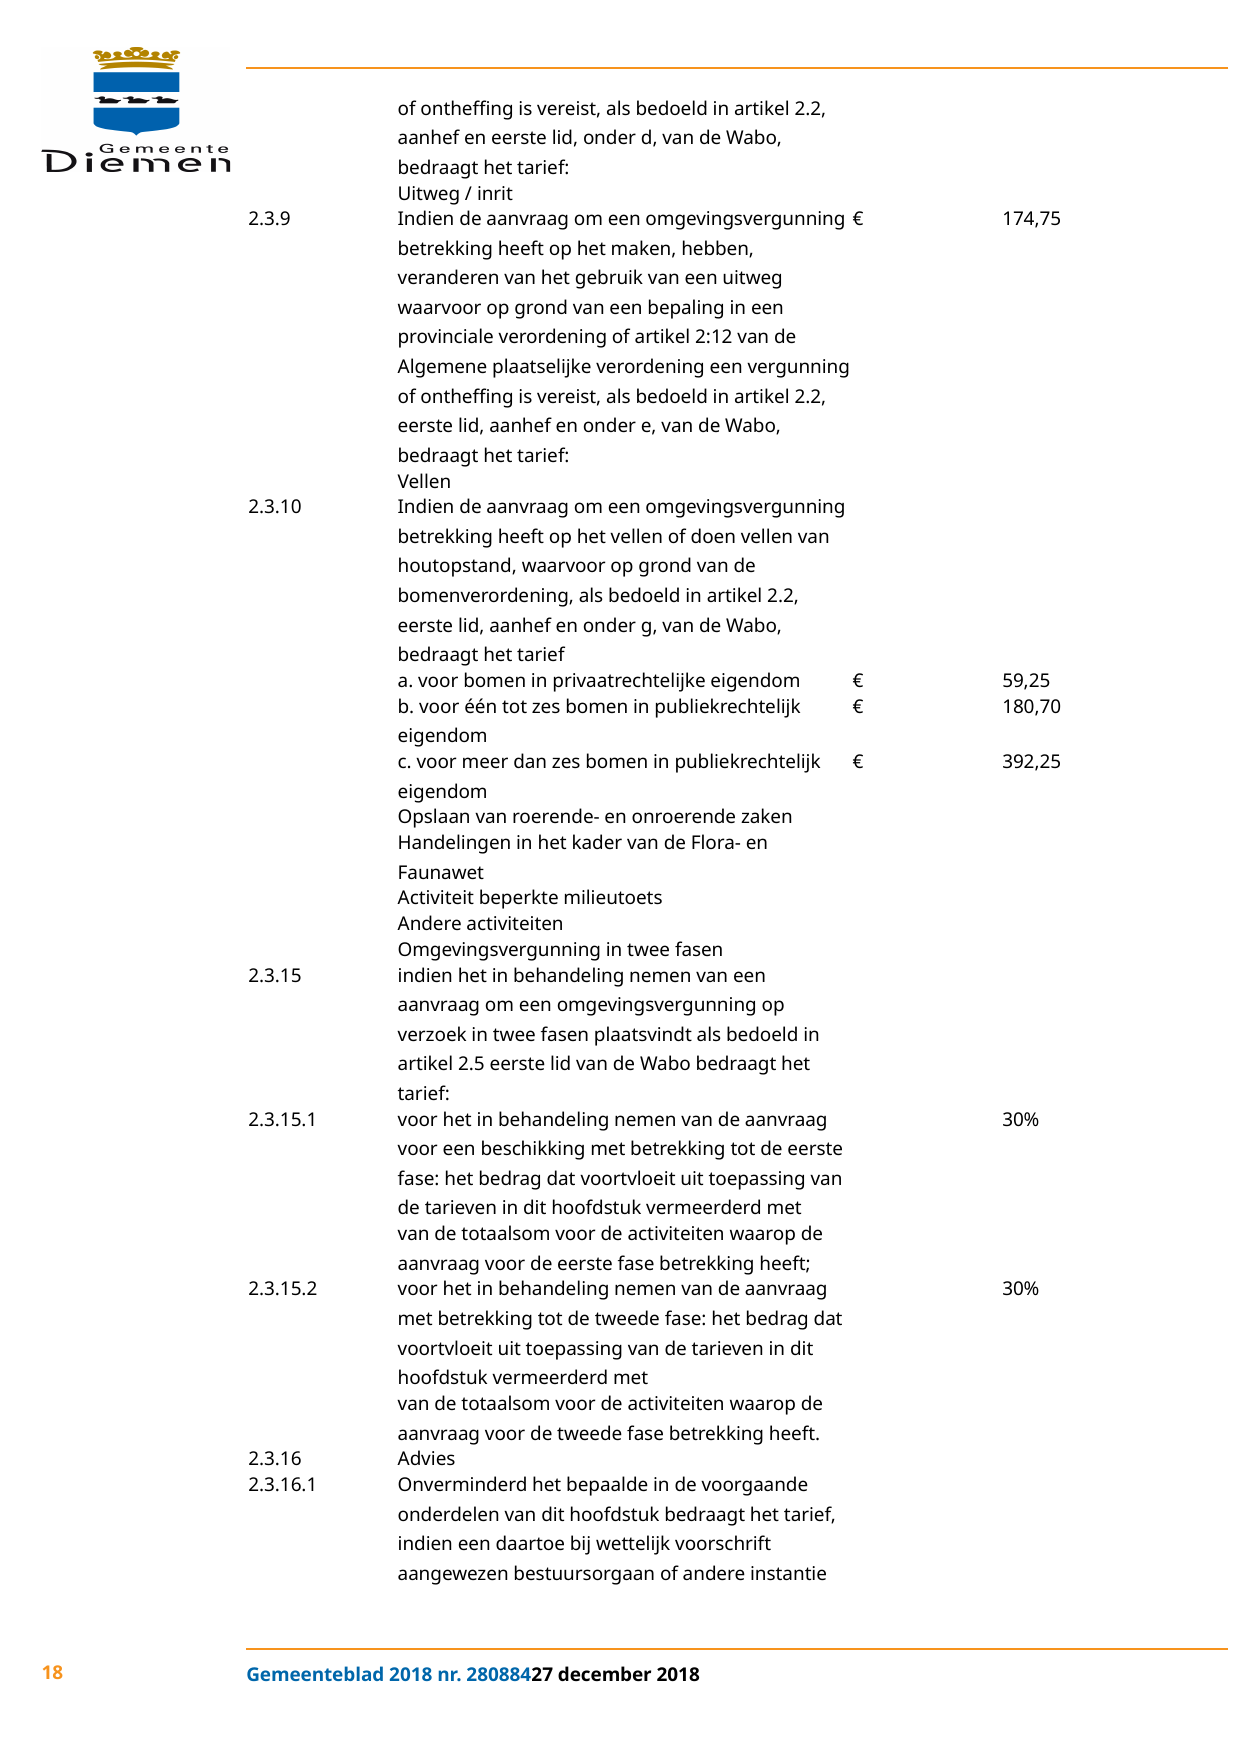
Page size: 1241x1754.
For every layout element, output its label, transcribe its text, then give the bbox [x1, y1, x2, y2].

table_cell ­ [853, 468, 1002, 493]
table_cell ­ [248, 468, 397, 493]
table_cell [248, 95, 397, 180]
table_cell ­ [248, 1220, 397, 1276]
table_cell c. voor meer dan zes bomen in publiekrechtelijk eigendom [398, 748, 852, 803]
table_cell ­ [853, 962, 1002, 1106]
table_cell ­ [248, 1390, 397, 1445]
table_cell [1002, 95, 1152, 180]
table_cell 30% [1002, 1106, 1152, 1220]
table_cell indien het in behandeling nemen van een aanvraag om een omgevingsvergunning op verzoek in twee fasen plaatsvindt als bedoeld in artikel 2.5 eerste lid van de Wabo bedraagt het tarief: [398, 962, 852, 1106]
table_cell ­ [248, 936, 397, 962]
table_cell ­ [1002, 1445, 1152, 1471]
table_cell ­ [1002, 1471, 1152, 1586]
table_cell ­ [853, 1220, 1002, 1276]
table_cell voor het in behandeling nemen van de aanvraag voor een beschikking met betrekking tot de eerste fase: het bedrag dat voortvloeit uit toepassing van de tarieven in dit hoofdstuk vermeerderd met [398, 1106, 852, 1220]
table_cell van de totaalsom voor de activiteiten waarop de aanvraag voor de eerste fase betrekking heeft; [398, 1220, 852, 1276]
table_cell ­ [248, 693, 397, 748]
table_cell ­ [1002, 885, 1152, 910]
table_cell b. voor één tot zes bomen in publiekrechtelijk eigendom [398, 693, 852, 748]
table_cell Andere activiteiten [398, 910, 852, 936]
table_cell Handelingen in het kader van de Flora- en Faunawet [398, 829, 852, 884]
table_cell 174,75 [1002, 205, 1152, 468]
table_cell ­ [248, 748, 397, 803]
table_cell 2.3.16.1 [248, 1471, 397, 1586]
table_cell ­ [1002, 468, 1152, 493]
table_cell 2.3.10 [248, 494, 397, 667]
table_cell € [853, 205, 1002, 468]
table_cell ­ [853, 1106, 1002, 1220]
table_cell Indien de aanvraag om een omgevingsvergunning betrekking heeft op het maken, hebben, veranderen van het gebruik van een uitweg waarvoor op grond van een bepaling in een provinciale verordening of artikel 2:12 van de Algemene plaatselijke verordening een vergunning of ontheffing is vereist, als bedoeld in artikel 2.2, eerste lid, aanhef en onder e, van de Wabo, bedraagt het tarief: [398, 205, 852, 468]
table_cell ­ [1002, 494, 1152, 667]
table_cell ­ [853, 180, 1002, 205]
table_cell ­ [853, 936, 1002, 962]
table_cell € [853, 693, 1002, 748]
table_cell [853, 95, 1002, 180]
table_cell 2.3.15.1 [248, 1106, 397, 1220]
table_cell ­ [853, 910, 1002, 936]
table_cell ­ [1002, 1390, 1152, 1445]
table_cell ­ [1002, 829, 1152, 884]
table_cell ­ [853, 1445, 1002, 1471]
table_cell ­ [248, 910, 397, 936]
table_cell ­ [853, 1276, 1002, 1390]
table_cell ­ [1002, 962, 1152, 1106]
table_cell 392,25 [1002, 748, 1152, 803]
table_cell Onverminderd het bepaalde in de voorgaande onderdelen van dit hoofdstuk bedraagt het tarief, indien een daartoe bij wettelijk voorschrift aangewezen bestuursorgaan of andere instantie [398, 1471, 852, 1586]
table_cell Activiteit beperkte milieutoets [398, 885, 852, 910]
table_cell van de totaalsom voor de activiteiten waarop de aanvraag voor de tweede fase betrekking heeft. [398, 1390, 852, 1445]
table_cell ­ [248, 885, 397, 910]
table_cell Opslaan van roerende- en onroerende zaken [398, 804, 852, 829]
table_cell voor het in behandeling nemen van de aanvraag met betrekking tot de tweede fase: het bedrag dat voortvloeit uit toepassing van de tarieven in dit hoofdstuk vermeerderd met [398, 1276, 852, 1390]
table_cell ­ [1002, 910, 1152, 936]
table_cell ­ [853, 1471, 1002, 1586]
table_cell ­ [1002, 180, 1152, 205]
table_cell ­ [248, 804, 397, 829]
table_cell a. voor bomen in privaatrechtelijke eigendom [398, 667, 852, 693]
table_cell ­ [853, 494, 1002, 667]
table_cell 59,25 [1002, 667, 1152, 693]
table_cell € [853, 748, 1002, 803]
table_cell 2.3.16 [248, 1445, 397, 1471]
table_cell ­ [248, 829, 397, 884]
table_cell 180,70 [1002, 693, 1152, 748]
table_cell 30% [1002, 1276, 1152, 1390]
table_cell ­ [853, 1390, 1002, 1445]
table_cell of ontheffing is vereist, als bedoeld in artikel 2.2, aanhef en eerste lid, onder d, van de Wabo, bedraagt het tarief: [398, 95, 852, 180]
table_cell Omgevingsvergunning in twee fasen [398, 936, 852, 962]
table_cell ­ [248, 180, 397, 205]
table_cell ­ [853, 885, 1002, 910]
table_cell ­ [853, 804, 1002, 829]
table_cell ­ [1002, 1220, 1152, 1276]
table_cell ­ [248, 667, 397, 693]
table_cell Advies [398, 1445, 852, 1471]
picture [41, 47, 231, 172]
table_cell ­ [1002, 936, 1152, 962]
table_cell Indien de aanvraag om een omgevingsvergunning betrekking heeft op het vellen of doen vellen van houtopstand, waarvoor op grond van de bomenverordening, als bedoeld in artikel 2.2, eerste lid, aanhef en onder g, van de Wabo, bedraagt het tarief [398, 494, 852, 667]
table_cell Vellen [398, 468, 852, 493]
table_cell 2.3.9 [248, 205, 397, 468]
table_cell ­ [853, 829, 1002, 884]
table_cell 2.3.15.2 [248, 1276, 397, 1390]
table_cell ­ [1002, 804, 1152, 829]
table_cell 2.3.15 [248, 962, 397, 1106]
table_cell Uitweg / inrit [398, 180, 852, 205]
table_cell € [853, 667, 1002, 693]
